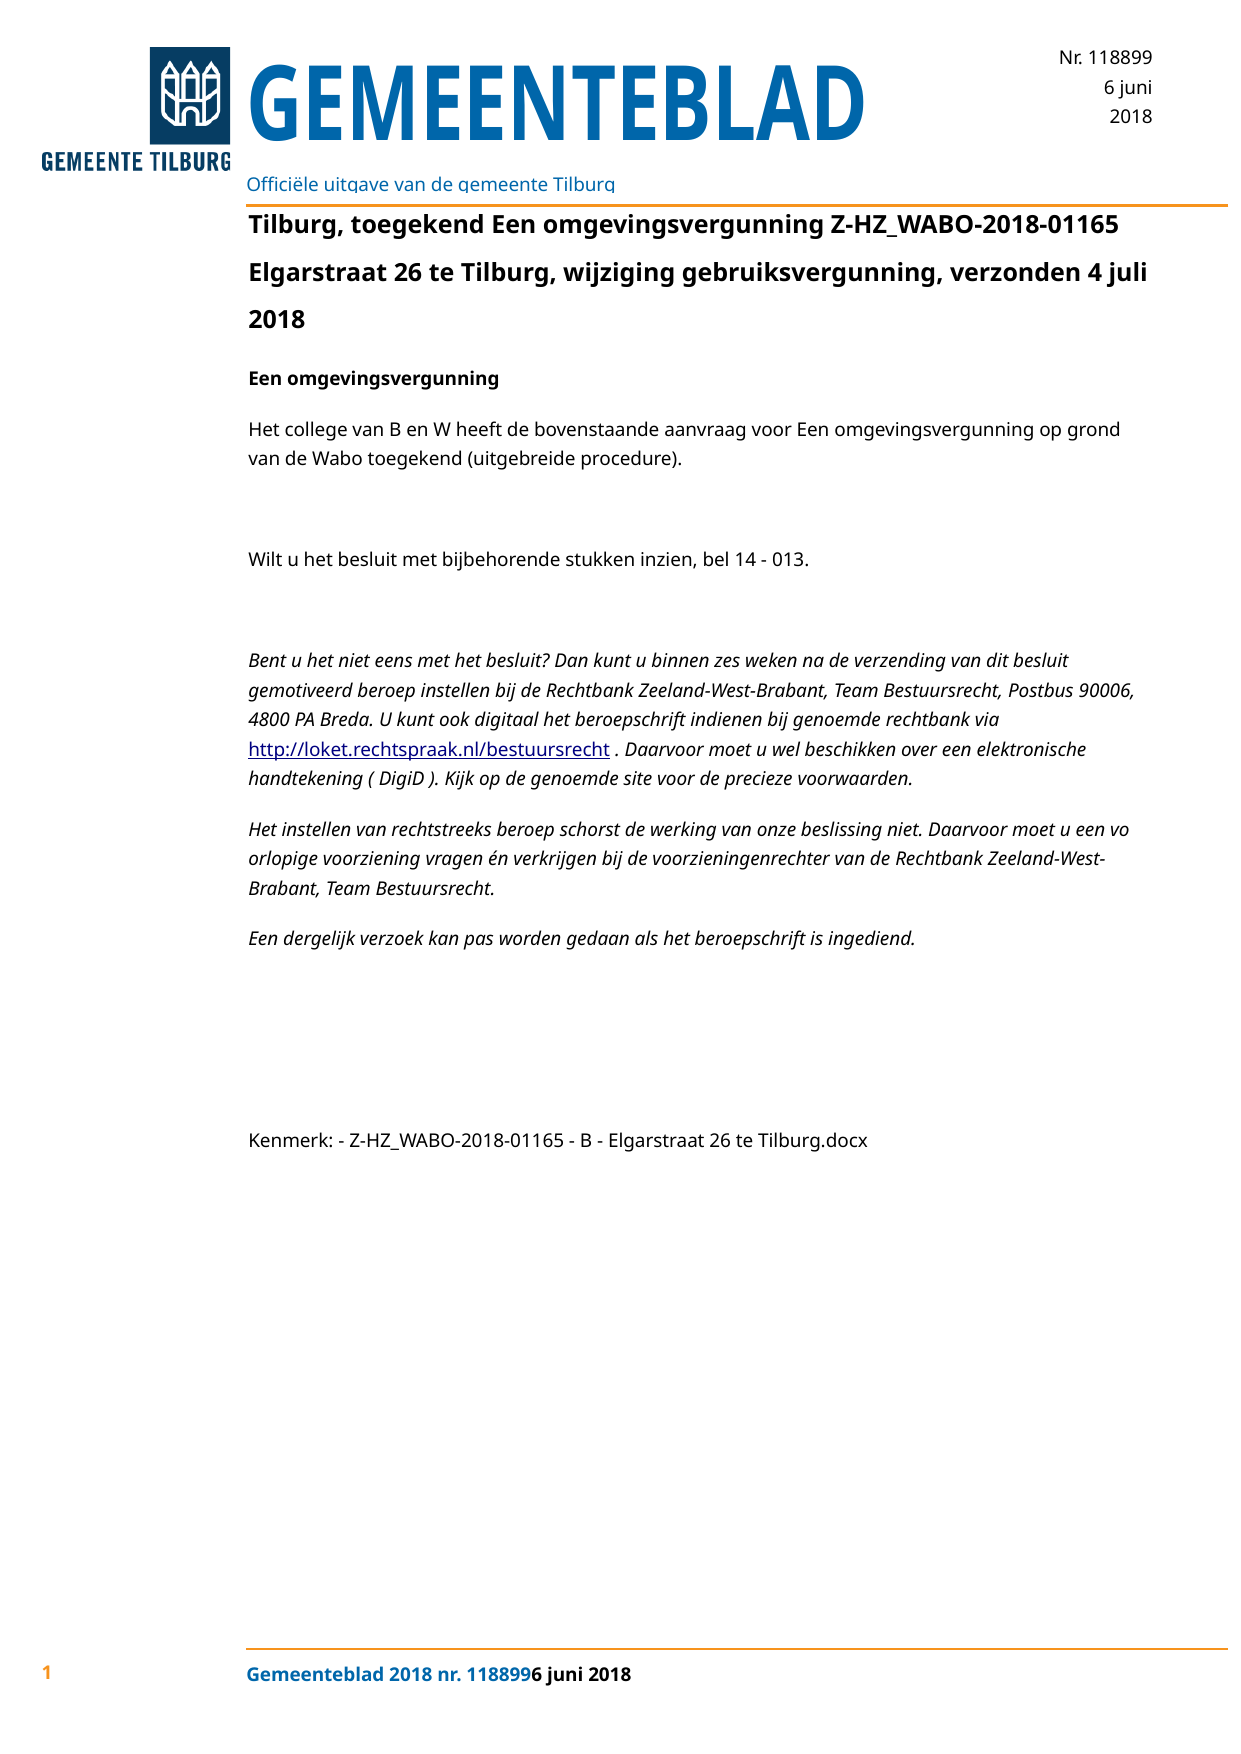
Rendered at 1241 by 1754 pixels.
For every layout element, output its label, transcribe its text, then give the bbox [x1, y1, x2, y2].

text Bent u het niet eens met het besluit? Dan kunt u binnen zes weken na de verzending van dit besluit gemotiveerd beroep instellen bij de Rechtbank Zeeland-West-Brabant, Team Bestuursrecht, Postbus 90006, 4800 PA Breda. U kunt ook digitaal het beroepschrift indienen bij genoemde rechtbank via http://loket.rechtspraak.nl/bestuursrecht . Daarvoor moet u wel beschikken over een elektronische handtekening ( DigiD ). Kijk op de genoemde site voor de precieze voorwaarden. [248, 647, 1152, 791]
text Wilt u het besluit met bijbehorende stukken inzien, bel 14 - 013. [248, 546, 1152, 572]
text Kenmerk: - Z-HZ_WABO-2018-01165 - B - Elgarstraat 26 te Tilburg.docx [248, 1127, 1152, 1153]
picture [41, 47, 231, 172]
text Het instellen van rechtstreeks beroep schorst de werking van onze beslissing niet. Daarvoor moet u een vo orlopige voorziening vragen én verkrijgen bij de voorzieningenrechter van de Rechtbank Zeeland-West-Brabant, Team Bestuursrecht. [248, 816, 1152, 901]
text Het college van B en W heeft de bovenstaande aanvraag voor Een omgevingsvergunning op grond van de Wabo toegekend (uitgebreide procedure). [248, 416, 1152, 471]
text Tilburg, toegekend Een omgevingsvergunning Z-HZ_WABO-2018-01165 Elgarstraat 26 te Tilburg, wijziging gebruiksvergunning, verzonden 4 juli 2018 [248, 207, 1152, 336]
text Een omgevingsvergunning [248, 366, 1152, 391]
text Een dergelijk verzoek kan pas worden gedaan als het beroepschrift is ingediend. [248, 926, 1152, 951]
